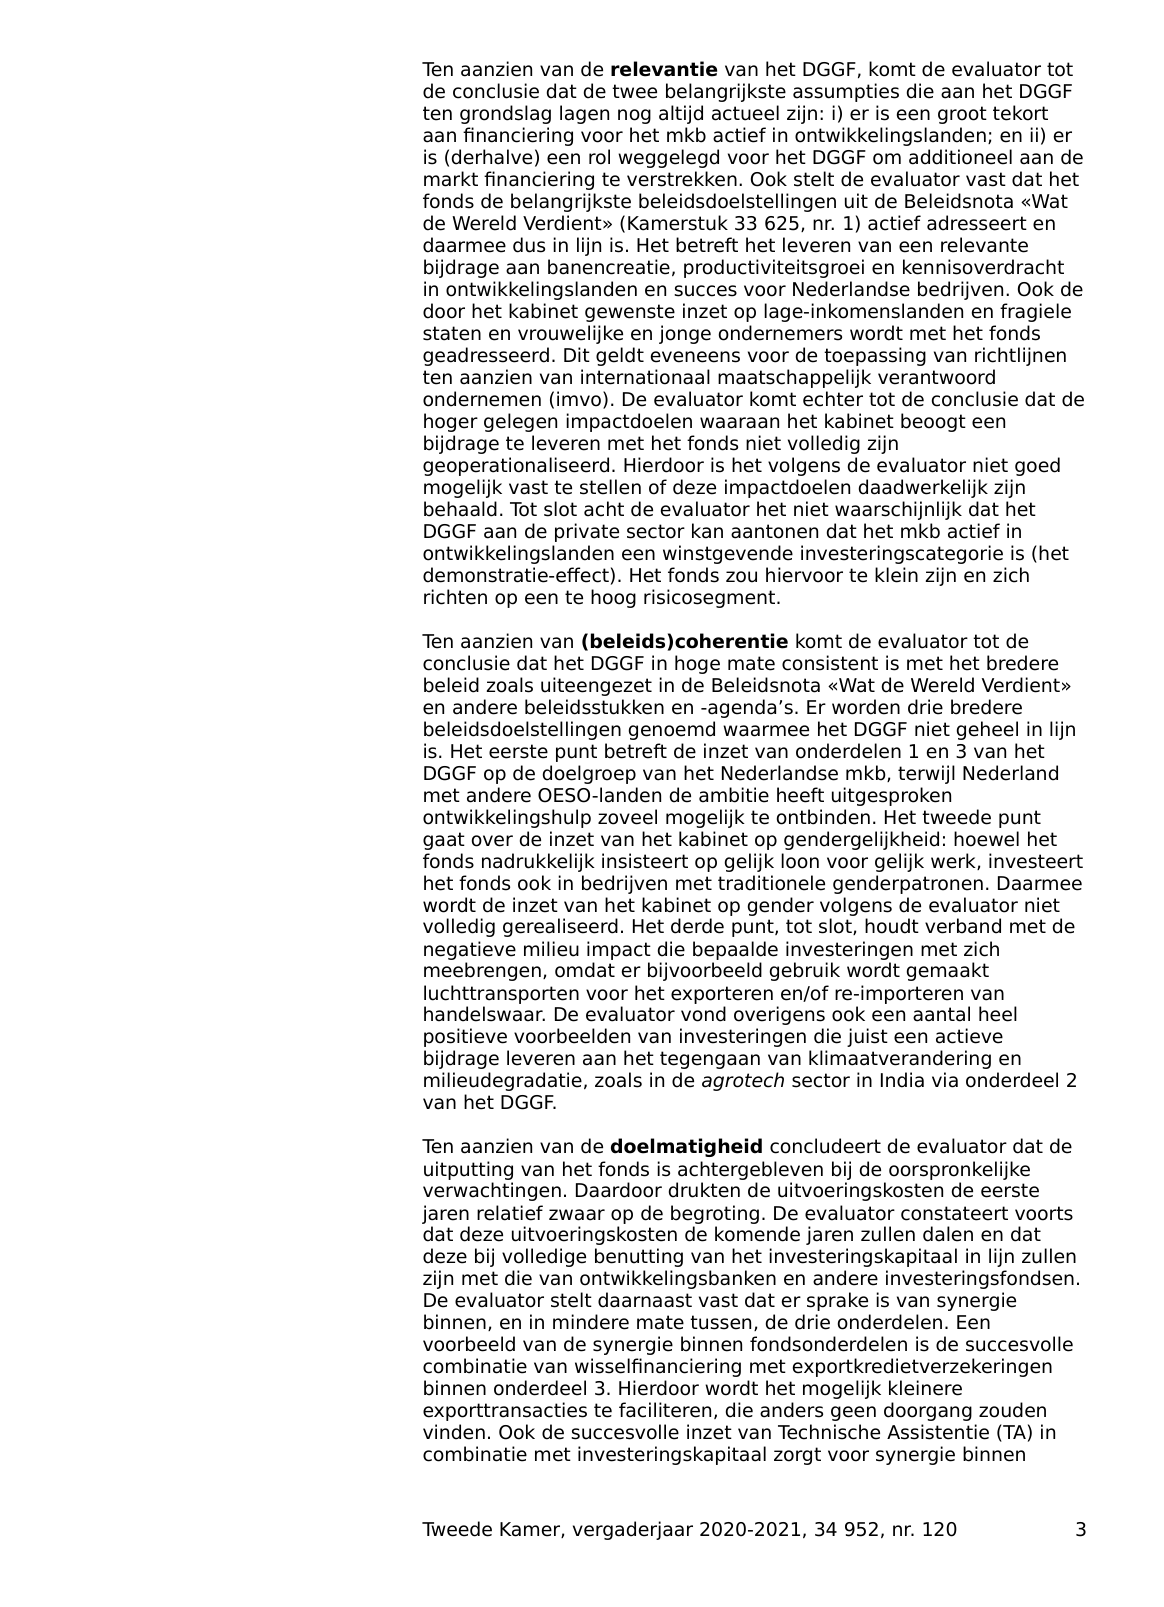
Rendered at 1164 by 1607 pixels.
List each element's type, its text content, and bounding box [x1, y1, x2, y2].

text Ten aanzien van (beleids)coherentie komt de evaluator tot de conclusie dat het DGGF in hoge mate consistent is met het bredere beleid zoals uiteengezet in de Beleidsnota «Wat de Wereld Verdient» en andere beleidsstukken en -agenda’s. Er worden drie bredere beleidsdoelstellingen genoemd waarmee het DGGF niet geheel in lijn is. Het eerste punt betreft de inzet van onderdelen 1 en 3 van het DGGF op de doelgroep van het Nederlandse mkb, terwijl Nederland met andere OESO-landen de ambitie heeft uitgesproken ontwikkelingshulp zoveel mogelijk te ontbinden. Het tweede punt gaat over de inzet van het kabinet op gendergelijkheid: hoewel het fonds nadrukkelijk insisteert op gelijk loon voor gelijk werk, investeert het fonds ook in bedrijven met traditionele genderpatronen. Daarmee wordt de inzet van het kabinet op gender volgens de evaluator niet volledig gerealiseerd. Het derde punt, tot slot, houdt verband met de negatieve milieu impact die bepaalde investeringen met zich meebrengen, omdat er bijvoorbeeld gebruik wordt gemaakt luchttransporten voor het exporteren en/of re-importeren van handelswaar. De evaluator vond overigens ook een aantal heel positieve voorbeelden van investeringen die juist een actieve bijdrage leveren aan het tegengaan van klimaatverandering en milieudegradatie, zoals in de agrotech sector in India via onderdeel 2 van het DGGF. [422, 631, 1087, 1114]
text Ten aanzien van de doelmatigheid concludeert de evaluator dat de uitputting van het fonds is achtergebleven bij de oorspronkelijke verwachtingen. Daardoor drukten de uitvoeringskosten de eerste jaren relatief zwaar op de begroting. De evaluator constateert voorts dat deze uitvoeringskosten de komende jaren zullen dalen en dat deze bij volledige benutting van het investeringskapitaal in lijn zullen zijn met die van ontwikkelingsbanken en andere investeringsfondsen. De evaluator stelt daarnaast vast dat er sprake is van synergie binnen, en in mindere mate tussen, de drie onderdelen. Een voorbeeld van de synergie binnen fondsonderdelen is de succesvolle combinatie van wisselfinanciering met exportkredietverzekeringen binnen onderdeel 3. Hierdoor wordt het mogelijk kleinere exporttransacties te faciliteren, die anders geen doorgang zouden vinden. Ook de succesvolle inzet van Technische Assistentie (TA) in combinatie met investeringskapitaal zorgt voor synergie binnen [422, 1136, 1087, 1466]
text Ten aanzien van de relevantie van het DGGF, komt de evaluator tot de conclusie dat de twee belangrijkste assumpties die aan het DGGF ten grondslag lagen nog altijd actueel zijn: i) er is een groot tekort aan financiering voor het mkb actief in ontwikkelingslanden; en ii) er is (derhalve) een rol weggelegd voor het DGGF om additioneel aan de markt financiering te verstrekken. Ook stelt de evaluator vast dat het fonds de belangrijkste beleidsdoelstellingen uit de Beleidsnota «Wat de Wereld Verdient» (Kamerstuk 33 625, nr. 1) actief adresseert en daarmee dus in lijn is. Het betreft het leveren van een relevante bijdrage aan banencreatie, productiviteitsgroei en kennisoverdracht in ontwikkelingslanden en succes voor Nederlandse bedrijven. Ook de door het kabinet gewenste inzet op lage-inkomenslanden en fragiele staten en vrouwelijke en jonge ondernemers wordt met het fonds geadresseerd. Dit geldt eveneens voor de toepassing van richtlijnen ten aanzien van internationaal maatschappelijk verantwoord ondernemen (imvo). De evaluator komt echter tot de conclusie dat de hoger gelegen impactdoelen waaraan het kabinet beoogt een bijdrage te leveren met het fonds niet volledig zijn geoperationaliseerd. Hierdoor is het volgens de evaluator niet goed mogelijk vast te stellen of deze impactdoelen daadwerkelijk zijn behaald. Tot slot acht de evaluator het niet waarschijnlijk dat het DGGF aan de private sector kan aantonen dat het mkb actief in ontwikkelingslanden een winstgevende investeringscategorie is (het demonstratie-effect). Het fonds zou hiervoor te klein zijn en zich richten op een te hoog risicosegment. [422, 59, 1087, 608]
